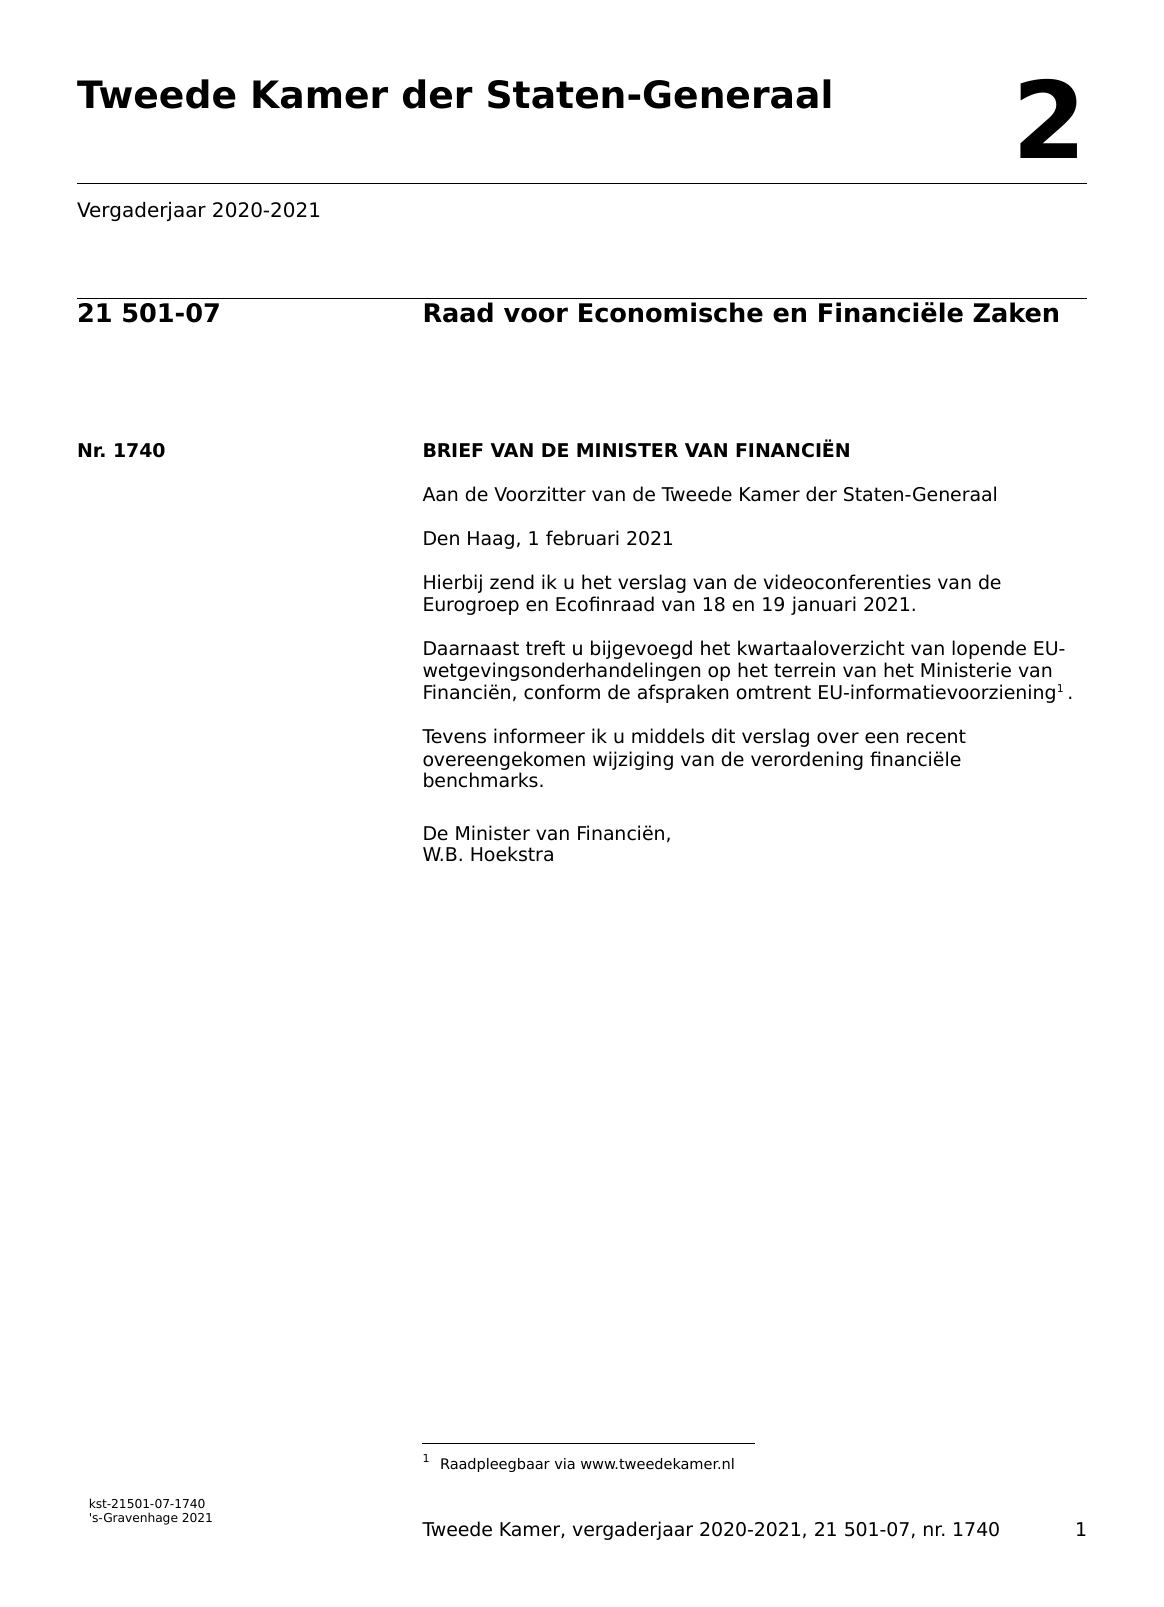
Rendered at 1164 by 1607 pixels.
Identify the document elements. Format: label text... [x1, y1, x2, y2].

text Raadpleegbaar via www.tweedekamer.nl [422, 1452, 1087, 1474]
table_header Tweede Kamer der Staten-Generaal [77, 59, 886, 183]
text Aan de Voorzitter van de Tweede Kamer der Staten-Generaal [422, 484, 1087, 506]
table_cell Vergaderjaar 2020-2021 [77, 184, 1087, 298]
table_header 2 [886, 59, 1087, 183]
text Daarnaast treft u bijgevoegd het kwartaaloverzicht van lopende EU-wetgevingsonderhandelingen op het terrein van het Ministerie van Financiën, conform de afspraken omtrent EU-informatievoorziening. [422, 638, 1087, 704]
text De Minister van Financiën, W.B. Hoekstra [422, 822, 1087, 866]
text Hierbij zend ik u het verslag van de videoconferenties van de Eurogroep en Ecofinraad van 18 en 19 januari 2021. [422, 572, 1087, 616]
subtitle 21 501-07 Raad voor Economische en Financiële Zaken [77, 299, 1087, 329]
text Tevens informeer ik u middels dit verslag over een recent overeengekomen wijziging van de verordening financiële benchmarks. [422, 726, 1087, 792]
text kst-21501-07-1740 [88, 1497, 323, 1511]
subtitle Nr. 1740 BRIEF VAN DE MINISTER VAN FINANCIËN [77, 440, 1087, 462]
text 's-Gravenhage 2021 [88, 1511, 323, 1525]
text Den Haag, 1 februari 2021 [422, 528, 1087, 550]
